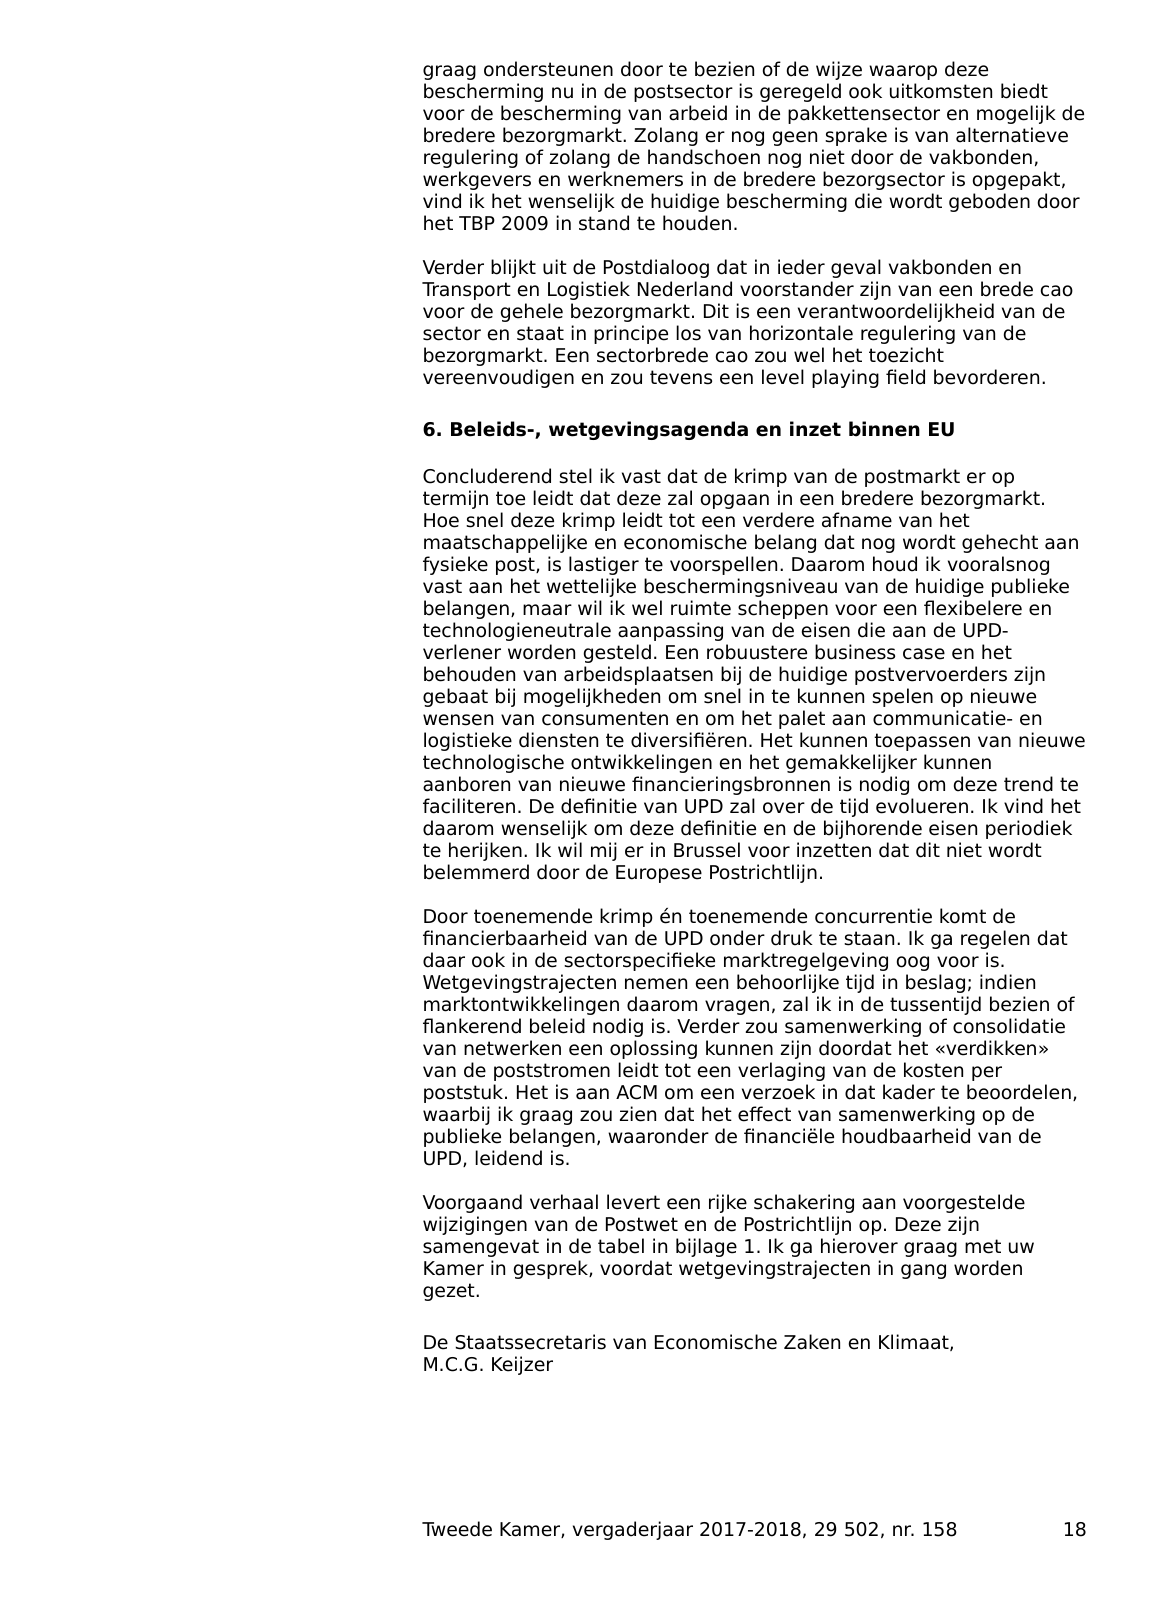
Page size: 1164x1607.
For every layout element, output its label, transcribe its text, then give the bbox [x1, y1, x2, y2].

text Voorgaand verhaal levert een rijke schakering aan voorgestelde wijzigingen van de Postwet en de Postrichtlijn op. Deze zijn samengevat in de tabel in bijlage 1. Ik ga hierover graag met uw Kamer in gesprek, voordat wetgevingstrajecten in gang worden gezet. [422, 1192, 1087, 1302]
text Concluderend stel ik vast dat de krimp van de postmarkt er op termijn toe leidt dat deze zal opgaan in een bredere bezorgmarkt. Hoe snel deze krimp leidt tot een verdere afname van het maatschappelijke en economische belang dat nog wordt gehecht aan fysieke post, is lastiger te voorspellen. Daarom houd ik vooralsnog vast aan het wettelijke beschermingsniveau van de huidige publieke belangen, maar wil ik wel ruimte scheppen voor een flexibelere en technologieneutrale aanpassing van de eisen die aan de UPD-verlener worden gesteld. Een robuustere business case en het behouden van arbeidsplaatsen bij de huidige postvervoerders zijn gebaat bij mogelijkheden om snel in te kunnen spelen op nieuwe wensen van consumenten en om het palet aan communicatie- en logistieke diensten te diversifiëren. Het kunnen toepassen van nieuwe technologische ontwikkelingen en het gemakkelijker kunnen aanboren van nieuwe financieringsbronnen is nodig om deze trend te faciliteren. De definitie van UPD zal over de tijd evolueren. Ik vind het daarom wenselijk om deze definitie en de bijhorende eisen periodiek te herijken. Ik wil mij er in Brussel voor inzetten dat dit niet wordt belemmerd door de Europese Postrichtlijn. [422, 466, 1087, 883]
text graag ondersteunen door te bezien of de wijze waarop deze bescherming nu in de postsector is geregeld ook uitkomsten biedt voor de bescherming van arbeid in de pakkettensector en mogelijk de bredere bezorgmarkt. Zolang er nog geen sprake is van alternatieve regulering of zolang de handschoen nog niet door de vakbonden, werkgevers en werknemers in de bredere bezorgsector is opgepakt, vind ik het wenselijk de huidige bescherming die wordt geboden door het TBP 2009 in stand te houden. [422, 59, 1087, 235]
text Door toenemende krimp én toenemende concurrentie komt de financierbaarheid van de UPD onder druk te staan. Ik ga regelen dat daar ook in de sectorspecifieke marktregelgeving oog voor is. Wetgevingstrajecten nemen een behoorlijke tijd in beslag; indien marktontwikkelingen daarom vragen, zal ik in de tussentijd bezien of flankerend beleid nodig is. Verder zou samenwerking of consolidatie van netwerken een oplossing kunnen zijn doordat het «verdikken» van de poststromen leidt tot een verlaging van de kosten per poststuk. Het is aan ACM om een verzoek in dat kader te beoordelen, waarbij ik graag zou zien dat het effect van samenwerking op de publieke belangen, waaronder de financiële houdbaarheid van de UPD, leidend is. [422, 906, 1087, 1169]
subtitle 6. Beleids-, wetgevingsagenda en inzet binnen EU [422, 419, 1087, 441]
text De Staatssecretaris van Economische Zaken en Klimaat, M.C.G. Keijzer [422, 1332, 1087, 1376]
text Verder blijkt uit de Postdialoog dat in ieder geval vakbonden en Transport en Logistiek Nederland voorstander zijn van een brede cao voor de gehele bezorgmarkt. Dit is een verantwoordelijkheid van de sector en staat in principe los van horizontale regulering van de bezorgmarkt. Een sectorbrede cao zou wel het toezicht vereenvoudigen en zou tevens een level playing field bevorderen. [422, 257, 1087, 389]
